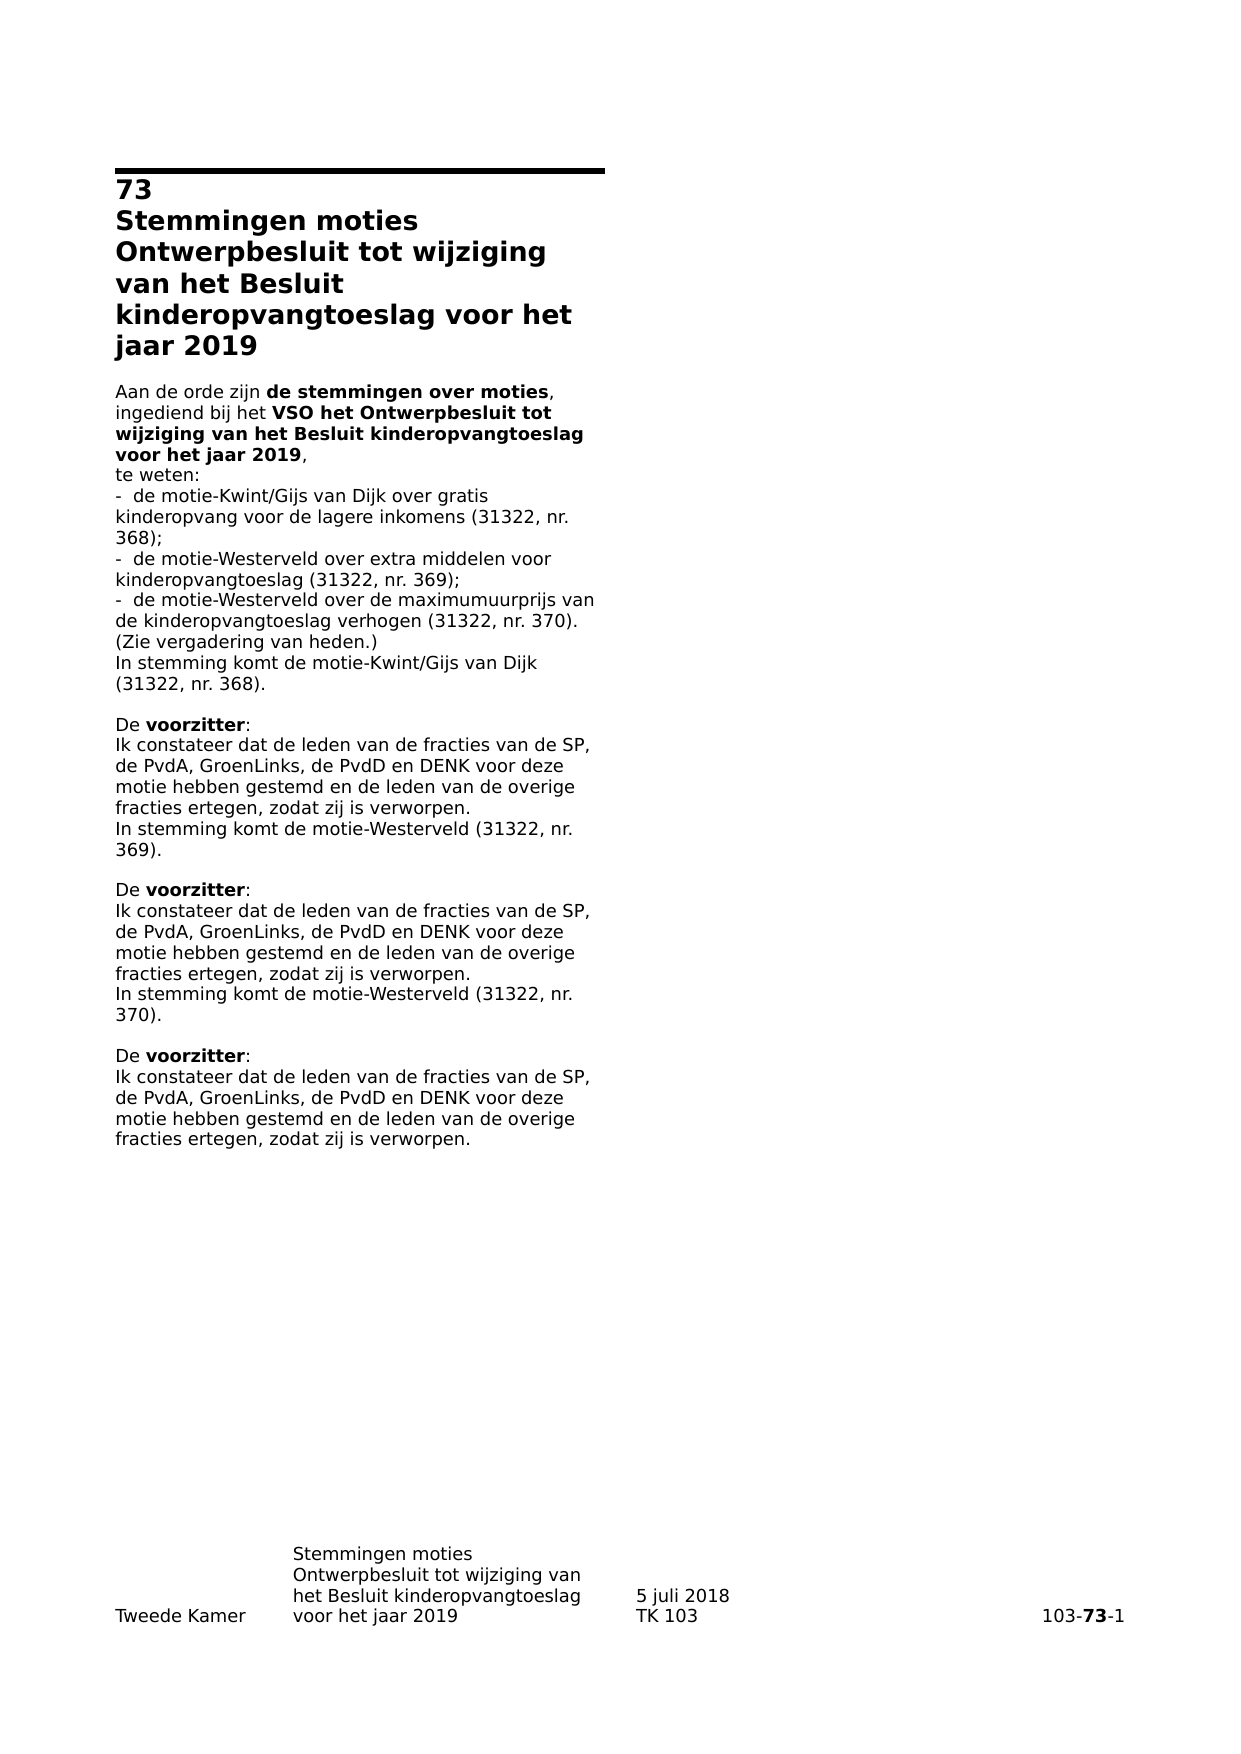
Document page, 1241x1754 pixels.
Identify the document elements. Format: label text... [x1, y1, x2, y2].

text De voorzitter: [115, 714, 605, 735]
text In stemming komt de motie-Westerveld (31322, nr. 370). [115, 984, 605, 1026]
title 73 Stemmingen moties Ontwerpbesluit tot wijziging van het Besluit kinderopvangtoeslag voor het jaar 2019 [115, 174, 605, 362]
text Ik constateer dat de leden van de fracties van de SP, de PvdA, GroenLinks, de PvdD en DENK voor deze motie hebben gestemd en de leden van de overige fracties ertegen, zodat zij is verworpen. [115, 735, 605, 818]
list de motie-Kwint/Gijs van Dijk over gratis kinderopvang voor de lagere inkomens (31322, nr. 368); [115, 486, 605, 548]
list de motie-Westerveld over de maximumuurprijs van de kinderopvangtoeslag verhogen (31322, nr. 370). [115, 590, 605, 632]
text De voorzitter: [115, 880, 605, 901]
text In stemming komt de motie-Kwint/Gijs van Dijk (31322, nr. 368). [115, 653, 605, 694]
text te weten: [115, 465, 605, 486]
list de motie-Westerveld over extra middelen voor kinderopvangtoeslag (31322, nr. 369); [115, 548, 605, 590]
text De voorzitter: [115, 1046, 605, 1067]
text Ik constateer dat de leden van de fracties van de SP, de PvdA, GroenLinks, de PvdD en DENK voor deze motie hebben gestemd en de leden van de overige fracties ertegen, zodat zij is verworpen. [115, 901, 605, 984]
text Aan de orde zijn de stemmingen over moties, ingediend bij het VSO het Ontwerpbesluit tot wijziging van het Besluit kinderopvangtoeslag voor het jaar 2019, [115, 382, 605, 465]
text Ik constateer dat de leden van de fracties van de SP, de PvdA, GroenLinks, de PvdD en DENK voor deze motie hebben gestemd en de leden van de overige fracties ertegen, zodat zij is verworpen. [115, 1067, 605, 1150]
text (Zie vergadering van heden.) [115, 632, 605, 653]
text In stemming komt de motie-Westerveld (31322, nr. 369). [115, 818, 605, 860]
